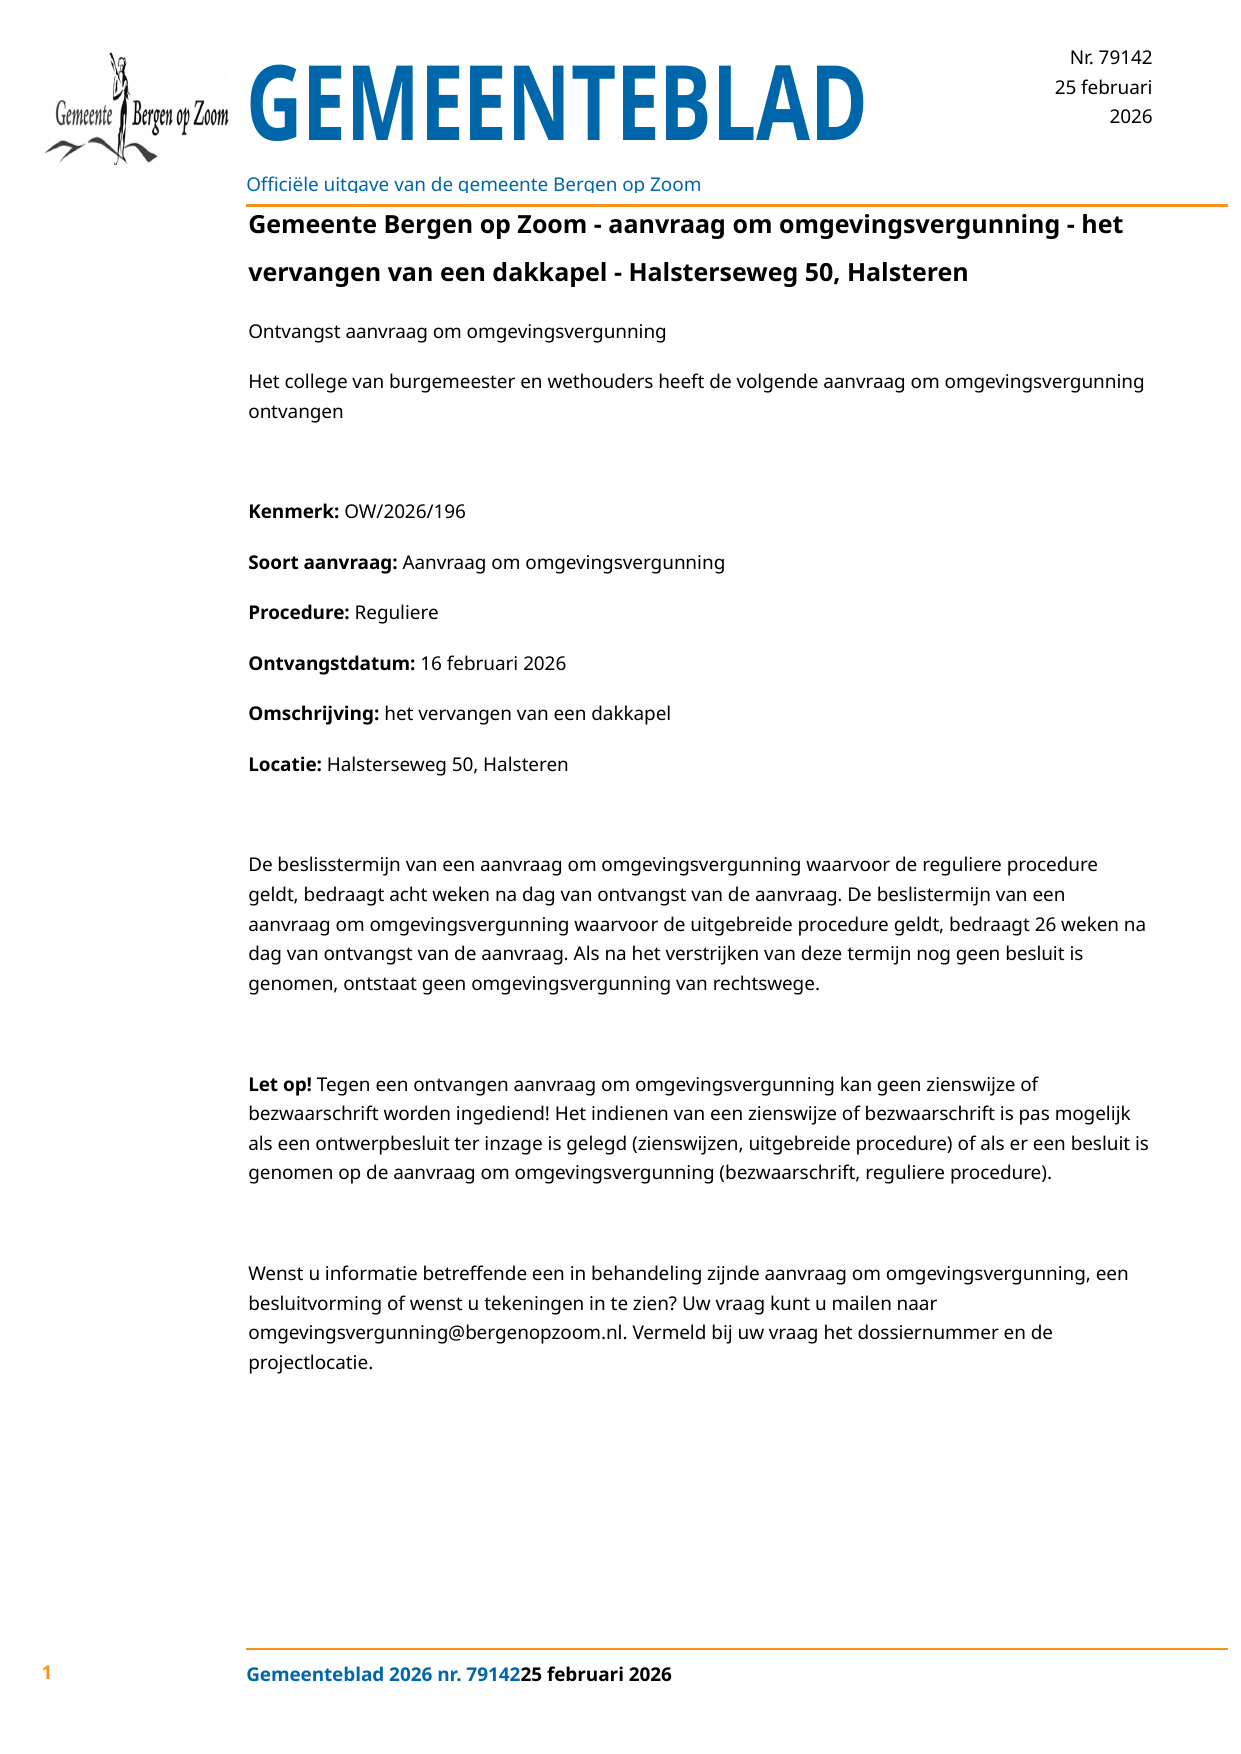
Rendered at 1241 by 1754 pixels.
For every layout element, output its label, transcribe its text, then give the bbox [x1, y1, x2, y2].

text Wenst u informatie betreffende een in behandeling zijnde aanvraag om omgevingsvergunning, een besluitvorming of wenst u tekeningen in te zien? Uw vraag kunt u mailen naar omgevingsvergunning@bergenopzoom.nl. Vermeld bij uw vraag het dossiernummer en de projectlocatie. [248, 1260, 1152, 1375]
text Soort aanvraag: Aanvraag om omgevingsvergunning [248, 549, 1152, 575]
picture [41, 47, 231, 172]
text Omschrijving: het vervangen van een dakkapel [248, 700, 1152, 726]
text Het college van burgemeester en wethouders heeft de volgende aanvraag om omgevingsvergunning ontvangen [248, 368, 1152, 424]
text De beslisstermijn van een aanvraag om omgevingsvergunning waarvoor de reguliere procedure geldt, bedraagt acht weken na dag van ontvangst van de aanvraag. De beslistermijn van een aanvraag om omgevingsvergunning waarvoor de uitgebreide procedure geldt, bedraagt 26 weken na dag van ontvangst van de aanvraag. Als na het verstrijken van deze termijn nog geen besluit is genomen, ontstaat geen omgevingsvergunning van rechtswege. [248, 852, 1152, 996]
text Kenmerk: OW/2026/196 [248, 499, 1152, 524]
text Procedure: Reguliere [248, 599, 1152, 625]
text Let op! Tegen een ontvangen aanvraag om omgevingsvergunning kan geen zienswijze of bezwaarschrift worden ingediend! Het indienen van een zienswijze of bezwaarschrift is pas mogelijk als een ontwerpbesluit ter inzage is gelegd (zienswijzen, uitgebreide procedure) of als er een besluit is genomen op de aanvraag om omgevingsvergunning (bezwaarschrift, reguliere procedure). [248, 1071, 1152, 1185]
text Locatie: Halsterseweg 50, Halsteren [248, 751, 1152, 777]
text Ontvangstdatum: 16 februari 2026 [248, 650, 1152, 676]
text Gemeente Bergen op Zoom - aanvraag om omgevingsvergunning - het vervangen van een dakkapel - Halsterseweg 50, Halsteren [248, 207, 1152, 288]
text Ontvangst aanvraag om omgevingsvergunning [248, 318, 1152, 344]
